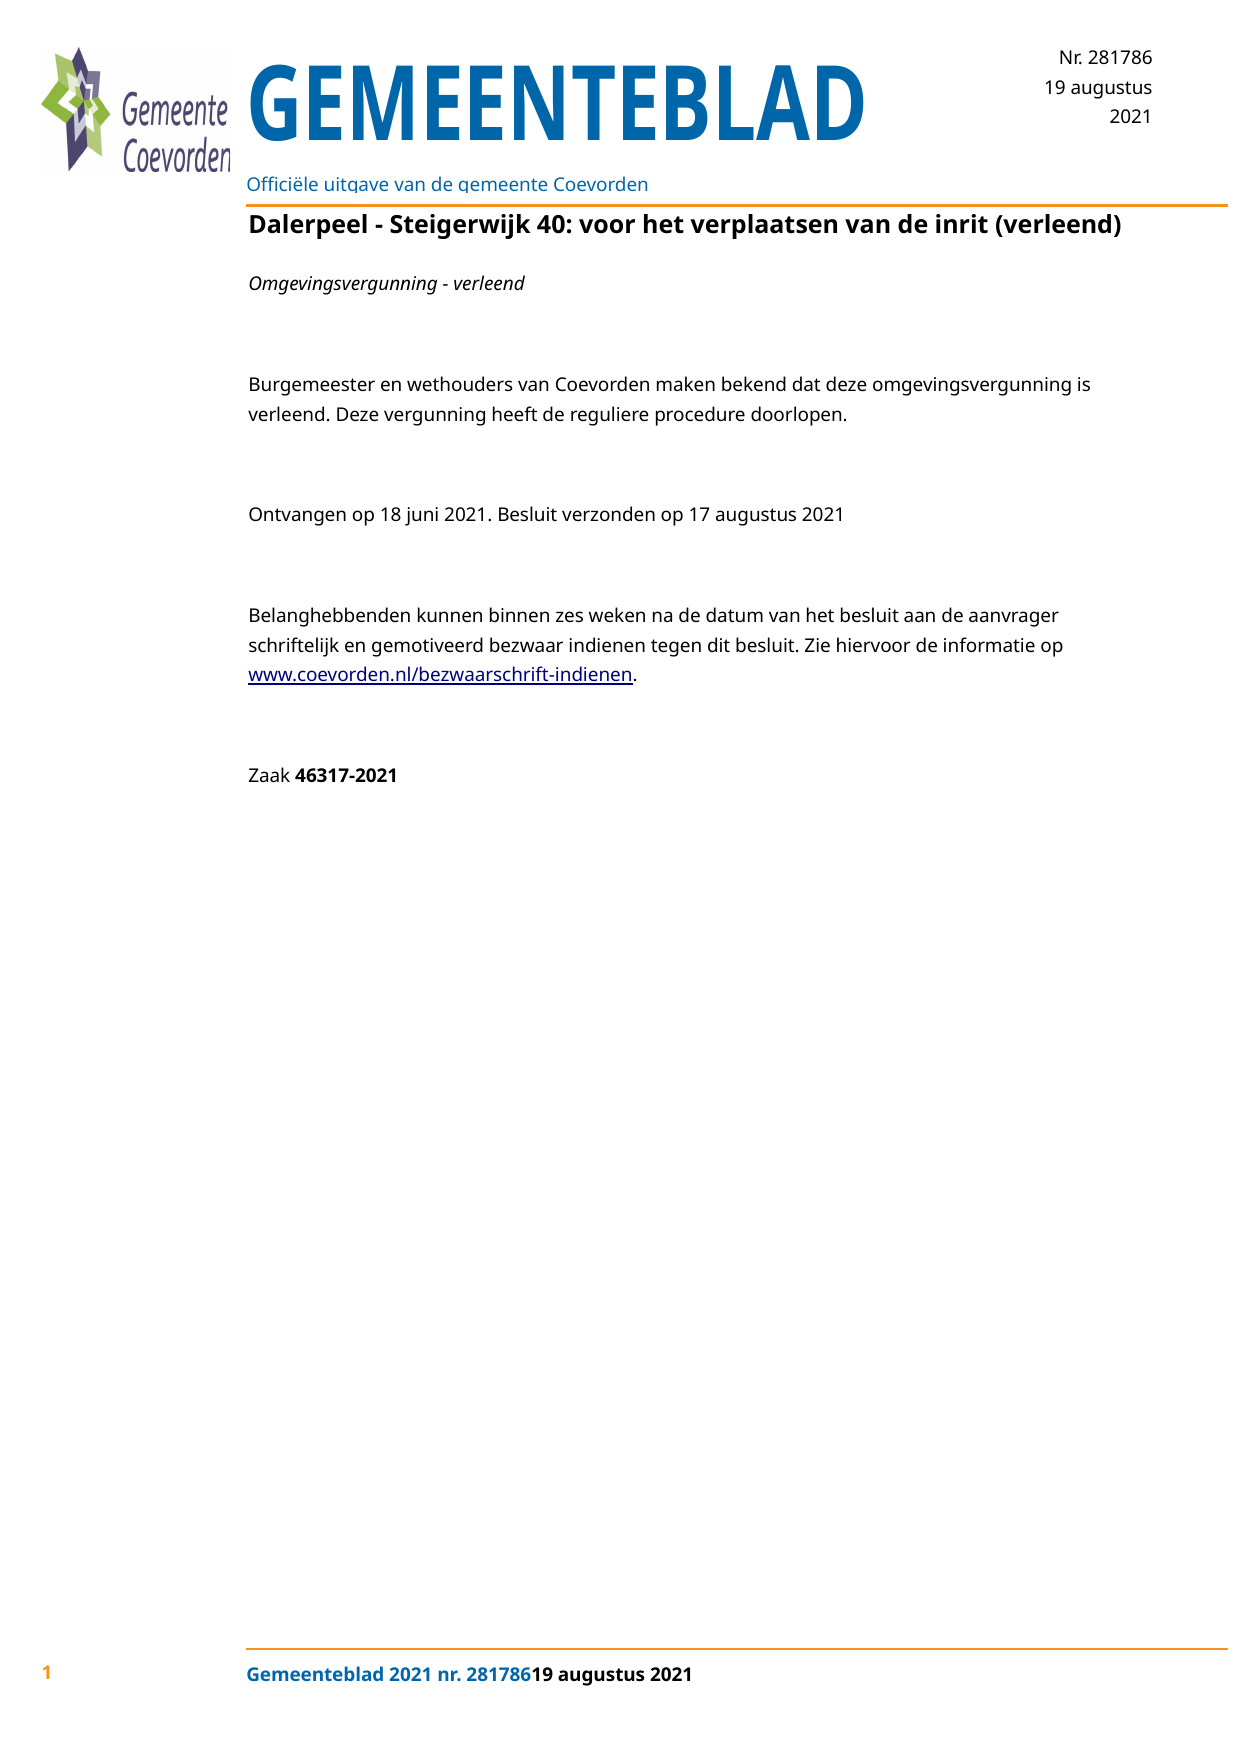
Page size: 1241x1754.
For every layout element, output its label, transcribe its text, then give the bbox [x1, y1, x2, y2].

text Omgevingsvergunning - verleend [248, 270, 1152, 296]
text Zaak 46317-2021 [248, 762, 1152, 788]
text Belanghebbenden kunnen binnen zes weken na de datum van het besluit aan de aanvrager schriftelijk en gemotiveerd bezwaar indienen tegen dit besluit. Zie hiervoor de informatie op www.coevorden.nl/bezwaarschrift-indienen. [248, 602, 1152, 687]
text Ontvangen op 18 juni 2021. Besluit verzonden op 17 augustus 2021 [248, 502, 1152, 527]
text Burgemeester en wethouders van Coevorden maken bekend dat deze omgevingsvergunning is verleend. Deze vergunning heeft de reguliere procedure doorlopen. [248, 371, 1152, 426]
text Dalerpeel - Steigerwijk 40: voor het verplaatsen van de inrit (verleend) [248, 207, 1152, 241]
picture [41, 47, 231, 172]
